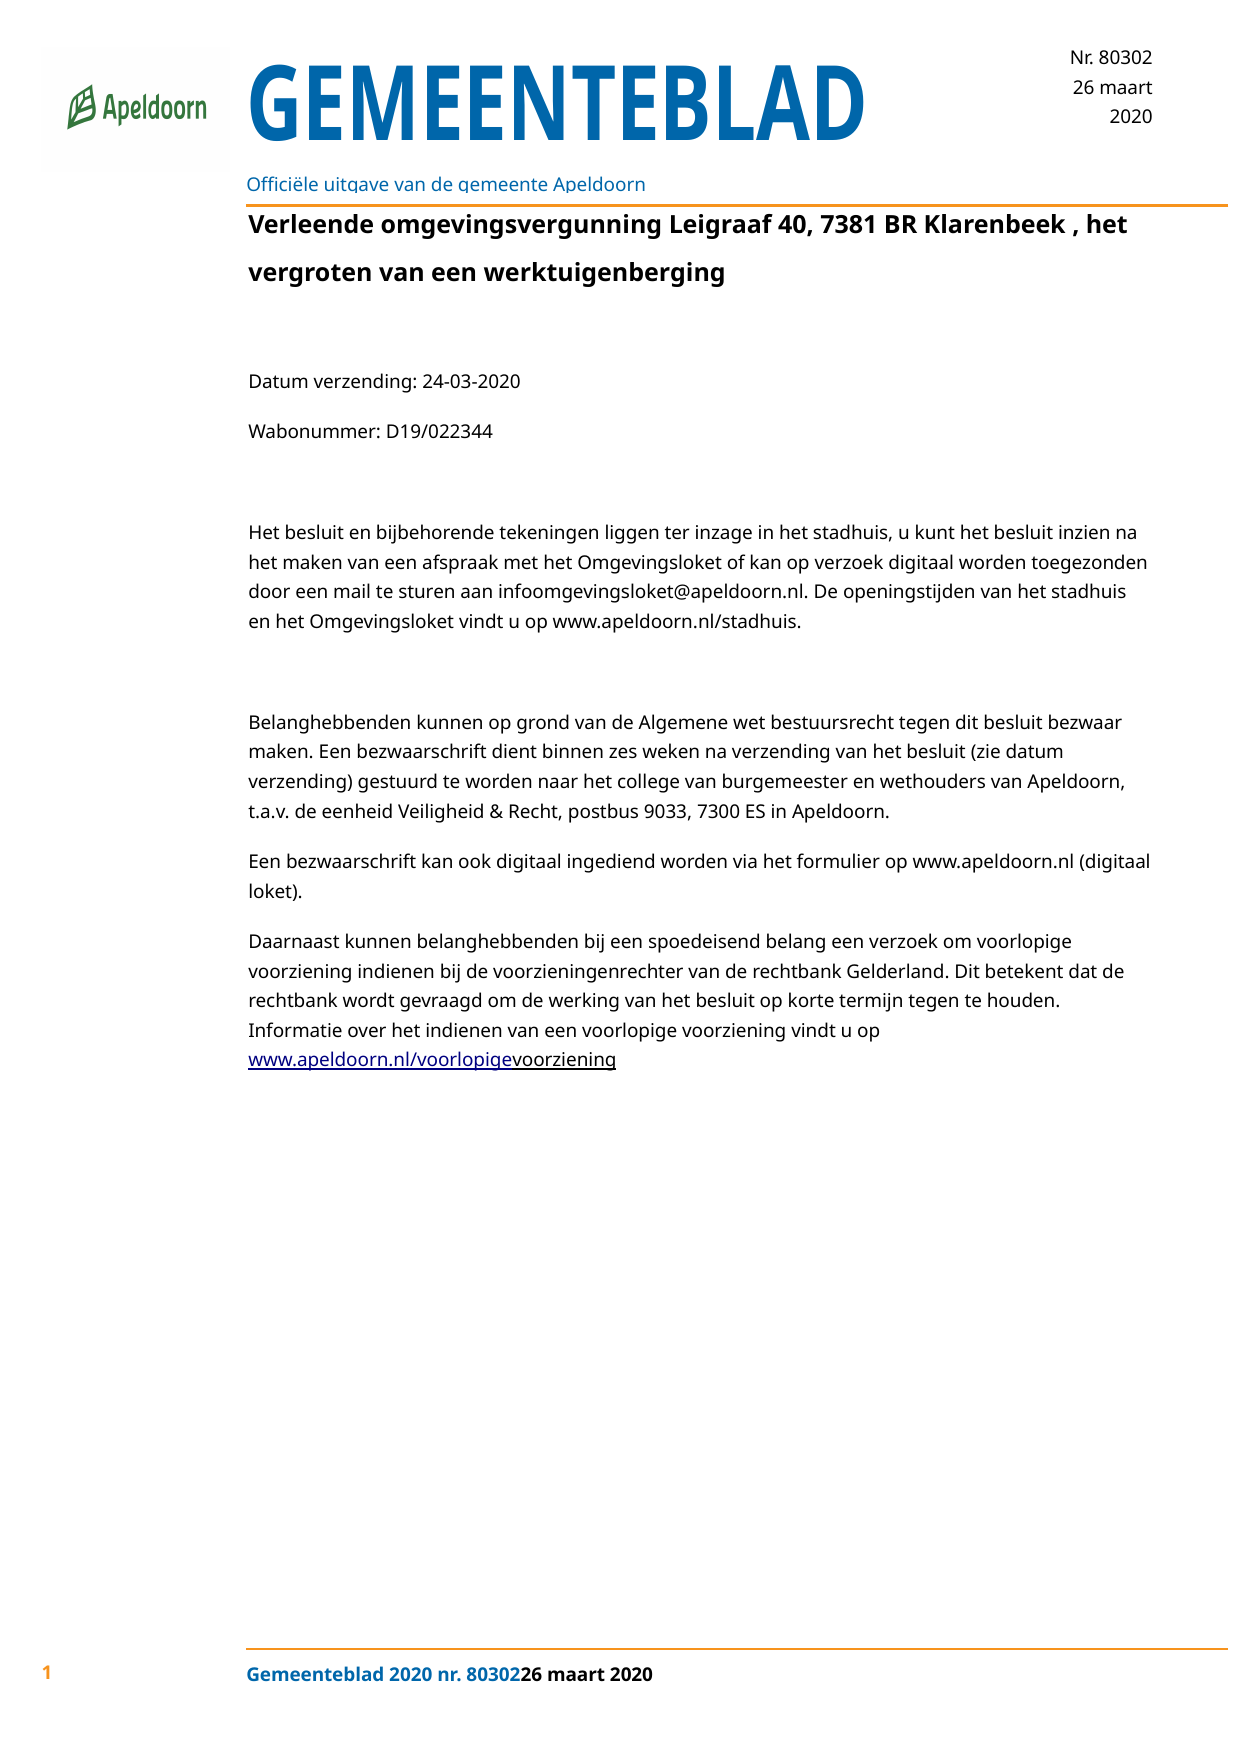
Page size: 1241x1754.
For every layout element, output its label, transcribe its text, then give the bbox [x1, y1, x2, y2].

text Verleende omgevingsvergunning Leigraaf 40, 7381 BR Klarenbeek , het vergroten van een werktuigenberging [248, 207, 1152, 288]
text Datum verzending: 24-03-2020 [248, 368, 1152, 394]
text Het besluit en bijbehorende tekeningen liggen ter inzage in het stadhuis, u kunt het besluit inzien na het maken van een afspraak met het Omgevingsloket of kan op verzoek digitaal worden toegezonden door een mail te sturen aan infoomgevingsloket@apeldoorn.nl. De openingstijden van het stadhuis en het Omgevingsloket vindt u op www.apeldoorn.nl/stadhuis. [248, 519, 1152, 634]
picture [41, 47, 231, 172]
text Daarnaast kunnen belanghebbenden bij een spoedeisend belang een verzoek om voorlopige voorziening indienen bij de voorzieningenrechter van de rechtbank Gelderland. Dit betekent dat de rechtbank wordt gevraagd om de werking van het besluit op korte termijn tegen te houden. Informatie over het indienen van een voorlopige voorziening vindt u op www.apeldoorn.nl/voorlopigevoorziening [248, 928, 1152, 1072]
text Een bezwaarschrift kan ook digitaal ingediend worden via het formulier op www.apeldoorn.nl (digitaal loket). [248, 848, 1152, 904]
text Wabonummer: D19/022344 [248, 419, 1152, 444]
text Belanghebbenden kunnen op grond van de Algemene wet bestuursrecht tegen dit besluit bezwaar maken. Een bezwaarschrift dient binnen zes weken na verzending van het besluit (zie datum verzending) gestuurd te worden naar het college van burgemeester en wethouders van Apeldoorn, t.a.v. de eenheid Veiligheid & Recht, postbus 9033, 7300 ES in Apeldoorn. [248, 709, 1152, 824]
